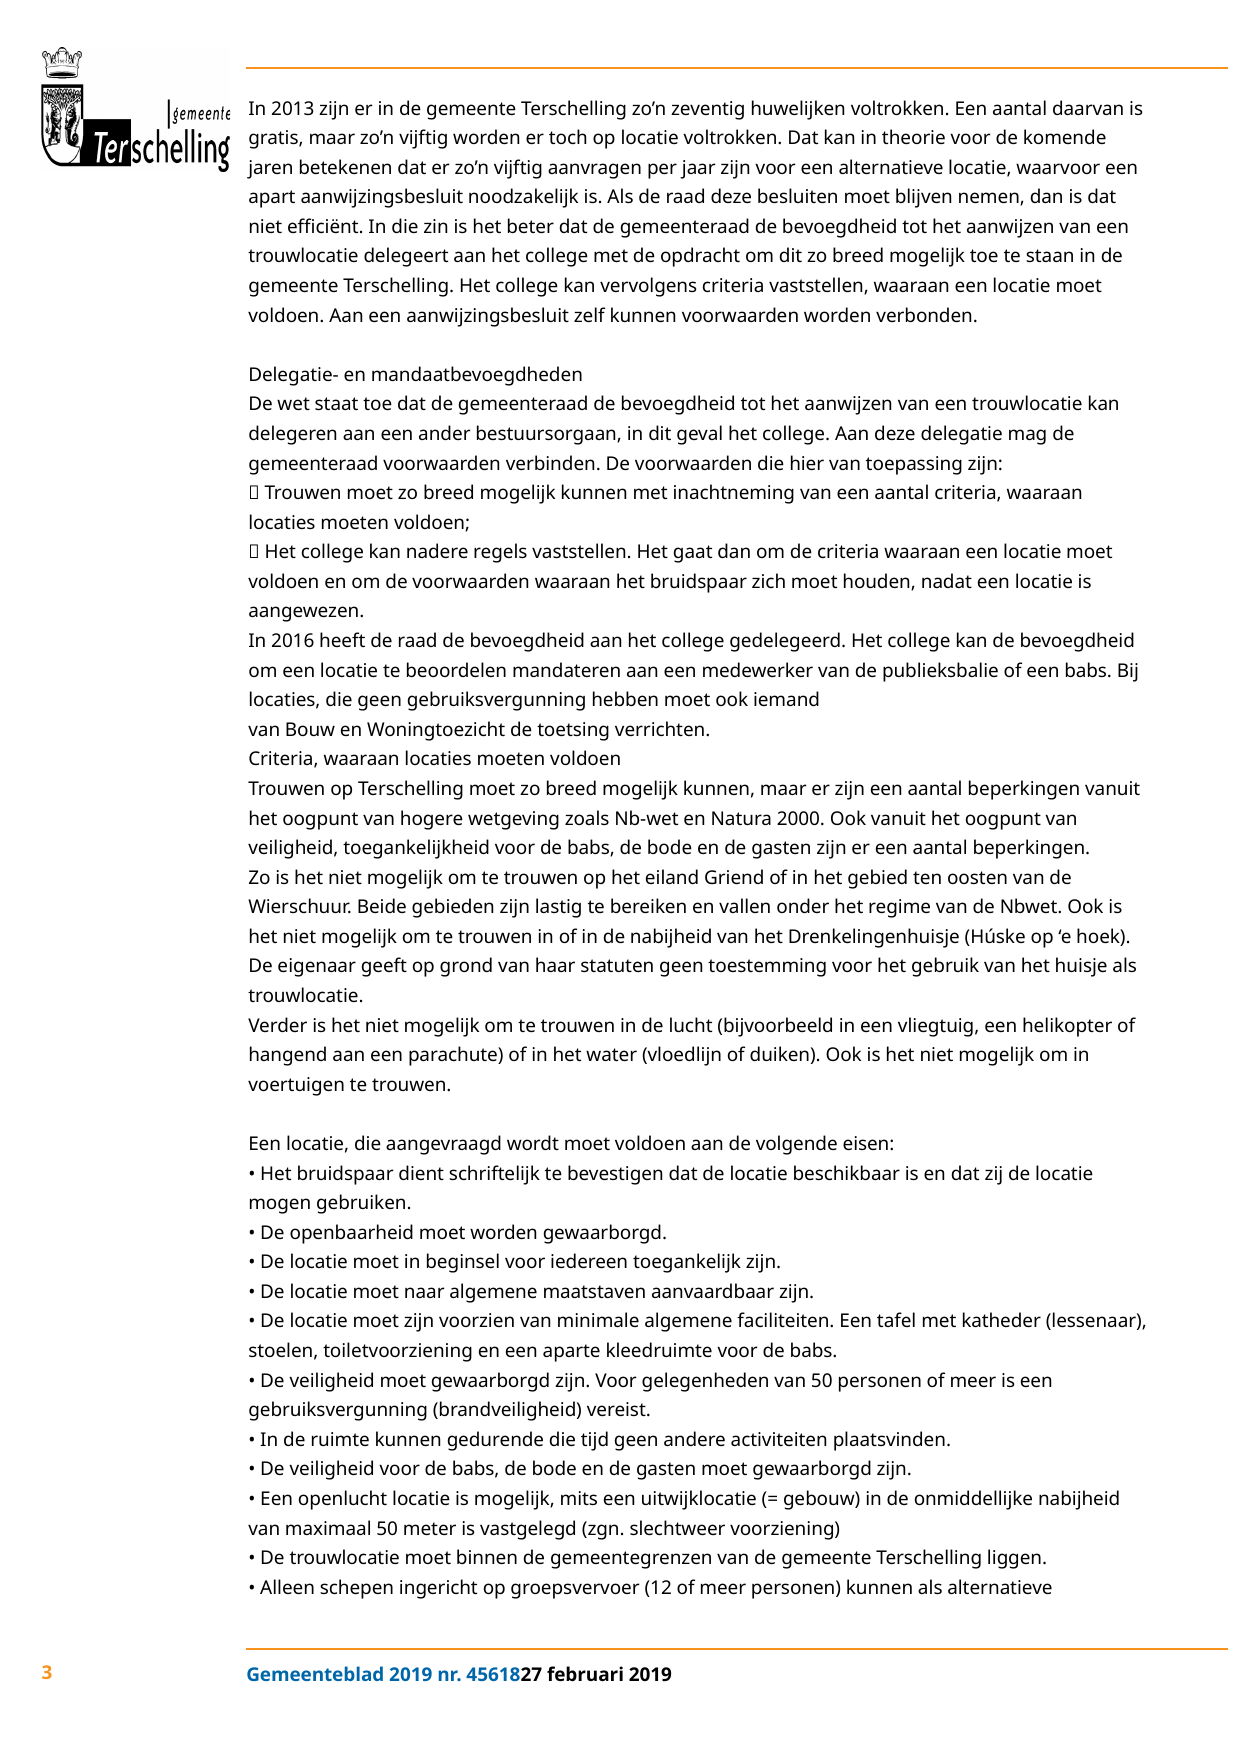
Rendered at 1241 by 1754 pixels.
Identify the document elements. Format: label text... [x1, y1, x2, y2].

text • De veiligheid moet gewaarborgd zijn. Voor gelegenheden van 50 personen of meer is een gebruiksvergunning (brandveiligheid) vereist. [248, 1367, 1152, 1422]
text Delegatie- en mandaatbevoegdheden [248, 361, 1152, 387]
text Criteria, waaraan locaties moeten voldoen [248, 746, 1152, 771]
text • In de ruimte kunnen gedurende die tijd geen andere activiteiten plaatsvinden. [248, 1426, 1152, 1452]
text Zo is het niet mogelijk om te trouwen op het eiland Griend of in het gebied ten oosten van de Wierschuur. Beide gebieden zijn lastig te bereiken en vallen onder het regime van de Nbwet. Ook is het niet mogelijk om te trouwen in of in de nabijheid van het Drenkelingenhuisje (Húske op ‘e hoek). De eigenaar geeft op grond van haar statuten geen toestemming voor het gebruik van het huisje als trouwlocatie. [248, 864, 1152, 1008]
text In 2013 zijn er in de gemeente Terschelling zo’n zeventig huwelijken voltrokken. Een aantal daarvan is gratis, maar zo’n vijftig worden er toch op locatie voltrokken. Dat kan in theorie voor de komende jaren betekenen dat er zo’n vijftig aanvragen per jaar zijn voor een alternatieve locatie, waarvoor een apart aanwijzingsbesluit noodzakelijk is. Als de raad deze besluiten moet blijven nemen, dan is dat niet efficiënt. In die zin is het beter dat de gemeenteraad de bevoegdheid tot het aanwijzen van een trouwlocatie delegeert aan het college met de opdracht om dit zo breed mogelijk toe te staan in de gemeente Terschelling. Het college kan vervolgens criteria vaststellen, waaraan een locatie moet voldoen. Aan een aanwijzingsbesluit zelf kunnen voorwaarden worden verbonden. [248, 95, 1152, 328]
text • Het bruidspaar dient schriftelijk te bevestigen dat de locatie beschikbaar is en dat zij de locatie mogen gebruiken. [248, 1160, 1152, 1215]
text • De locatie moet in beginsel voor iedereen toegankelijk zijn. [248, 1248, 1152, 1274]
text Trouwen op Terschelling moet zo breed mogelijk kunnen, maar er zijn een aantal beperkingen vanuit het oogpunt van hogere wetgeving zoals Nb-wet en Natura 2000. Ook vanuit het oogpunt van veiligheid, toegankelijkheid voor de babs, de bode en de gasten zijn er een aantal beperkingen. [248, 775, 1152, 860]
text • Alleen schepen ingericht op groepsvervoer (12 of meer personen) kunnen als alternatieve [248, 1574, 1152, 1600]
text • Een openlucht locatie is mogelijk, mits een uitwijklocatie (= gebouw) in de onmiddellijke nabijheid van maximaal 50 meter is vastgelegd (zgn. slechtweer voorziening) [248, 1485, 1152, 1541]
text • De openbaarheid moet worden gewaarborgd. [248, 1219, 1152, 1245]
text van Bouw en Woningtoezicht de toetsing verrichten. [248, 716, 1152, 742]
text • De locatie moet naar algemene maatstaven aanvaardbaar zijn. [248, 1278, 1152, 1304]
text • De veiligheid voor de babs, de bode en de gasten moet gewaarborgd zijn. [248, 1456, 1152, 1481]
picture [41, 47, 231, 172]
text Een locatie, die aangevraagd wordt moet voldoen aan de volgende eisen: [248, 1130, 1152, 1156]
text  Het college kan nadere regels vaststellen. Het gaat dan om de criteria waaraan een locatie moet voldoen en om de voorwaarden waaraan het bruidspaar zich moet houden, nadat een locatie is aangewezen. [248, 538, 1152, 623]
text • De locatie moet zijn voorzien van minimale algemene faciliteiten. Een tafel met katheder (lessenaar), stoelen, toiletvoorziening en een aparte kleedruimte voor de babs. [248, 1308, 1152, 1363]
text Verder is het niet mogelijk om te trouwen in de lucht (bijvoorbeeld in een vliegtuig, een helikopter of hangend aan een parachute) of in het water (vloedlijn of duiken). Ook is het niet mogelijk om in voertuigen te trouwen. [248, 1012, 1152, 1097]
text • De trouwlocatie moet binnen de gemeentegrenzen van de gemeente Terschelling liggen. [248, 1544, 1152, 1570]
text  Trouwen moet zo breed mogelijk kunnen met inachtneming van een aantal criteria, waaraan locaties moeten voldoen; [248, 479, 1152, 535]
text In 2016 heeft de raad de bevoegdheid aan het college gedelegeerd. Het college kan de bevoegdheid om een locatie te beoordelen mandateren aan een medewerker van de publieksbalie of een babs. Bij locaties, die geen gebruiksvergunning hebben moet ook iemand [248, 627, 1152, 712]
text De wet staat toe dat de gemeenteraad de bevoegdheid tot het aanwijzen van een trouwlocatie kan delegeren aan een ander bestuursorgaan, in dit geval het college. Aan deze delegatie mag de gemeenteraad voorwaarden verbinden. De voorwaarden die hier van toepassing zijn: [248, 391, 1152, 476]
